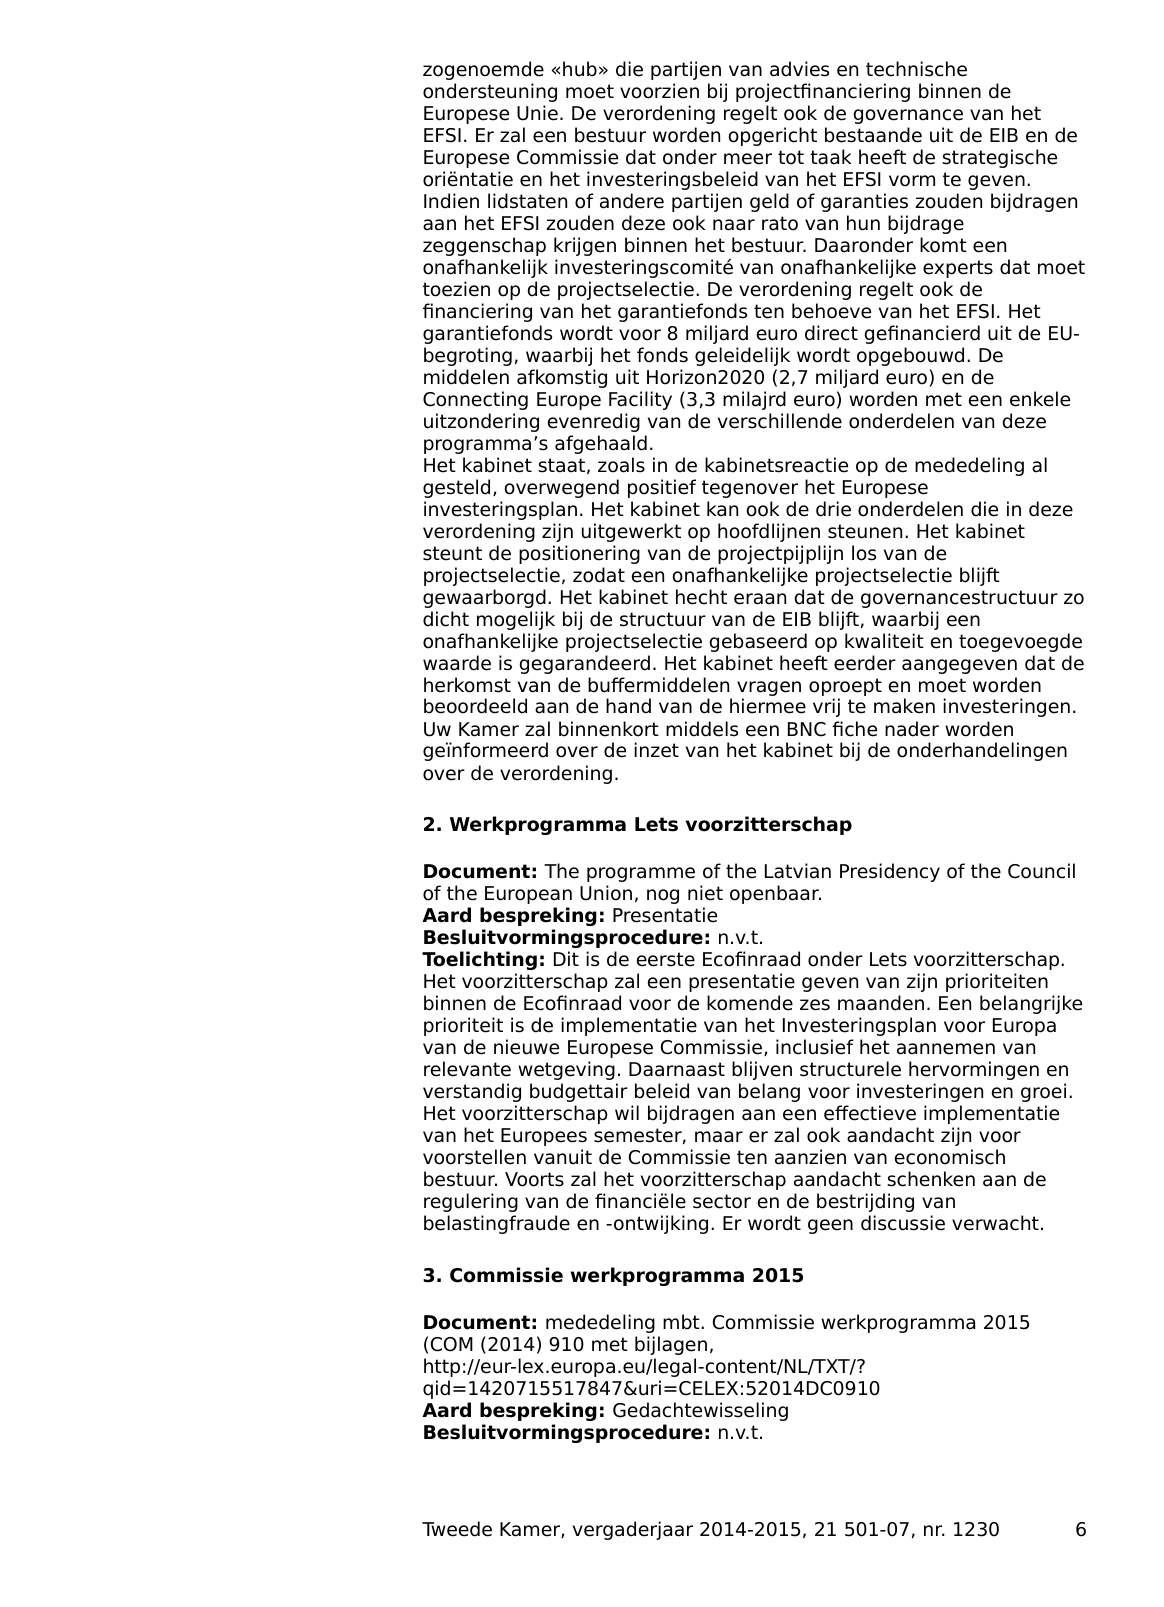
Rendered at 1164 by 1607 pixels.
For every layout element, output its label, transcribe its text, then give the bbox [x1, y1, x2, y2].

text Document: The programme of the Latvian Presidency of the Council of the European Union, nog niet openbaar. [422, 861, 1087, 905]
text Het kabinet staat, zoals in de kabinetsreactie op de mededeling al gesteld, overwegend positief tegenover het Europese investeringsplan. Het kabinet kan ook de drie onderdelen die in deze verordening zijn uitgewerkt op hoofdlijnen steunen. Het kabinet steunt de positionering van de projectpijplijn los van de projectselectie, zodat een onafhankelijke projectselectie blijft gewaarborgd. Het kabinet hecht eraan dat de governancestructuur zo dicht mogelijk bij de structuur van de EIB blijft, waarbij een onafhankelijke projectselectie gebaseerd op kwaliteit en toegevoegde waarde is gegarandeerd. Het kabinet heeft eerder aangegeven dat de herkomst van de buffermiddelen vragen oproept en moet worden beoordeeld aan de hand van de hiermee vrij te maken investeringen. Uw Kamer zal binnenkort middels een BNC fiche nader worden geïnformeerd over de inzet van het kabinet bij de onderhandelingen over de verordening. [422, 455, 1087, 784]
subtitle 2. Werkprogramma Lets voorzitterschap [422, 814, 1087, 836]
text Toelichting: Dit is de eerste Ecofinraad onder Lets voorzitterschap. Het voorzitterschap zal een presentatie geven van zijn prioriteiten binnen de Ecofinraad voor de komende zes maanden. Een belangrijke prioriteit is de implementatie van het Investeringsplan voor Europa van de nieuwe Europese Commissie, inclusief het aannemen van relevante wetgeving. Daarnaast blijven structurele hervormingen en verstandig budgettair beleid van belang voor investeringen en groei. Het voorzitterschap wil bijdragen aan een effectieve implementatie van het Europees semester, maar er zal ook aandacht zijn voor voorstellen vanuit de Commissie ten aanzien van economisch bestuur. Voorts zal het voorzitterschap aandacht schenken aan de regulering van de financiële sector en de bestrijding van belastingfraude en -ontwijking. Er wordt geen discussie verwacht. [422, 949, 1087, 1235]
text http://eur-lex.europa.eu/legal-content/NL/TXT/?qid=1420715517847&uri=CELEX:52014DC0910 [422, 1356, 1087, 1400]
text Besluitvormingsprocedure: n.v.t. [422, 927, 1087, 949]
text Document: mededeling mbt. Commissie werkprogramma 2015 (COM (2014) 910 met bijlagen, [422, 1312, 1087, 1356]
text Aard bespreking: Presentatie [422, 905, 1087, 927]
text Aard bespreking: Gedachtewisseling [422, 1400, 1087, 1422]
subtitle 3. Commissie werkprogramma 2015 [422, 1265, 1087, 1287]
text zogenoemde «hub» die partijen van advies en technische ondersteuning moet voorzien bij projectfinanciering binnen de Europese Unie. De verordening regelt ook de governance van het EFSI. Er zal een bestuur worden opgericht bestaande uit de EIB en de Europese Commissie dat onder meer tot taak heeft de strategische oriëntatie en het investeringsbeleid van het EFSI vorm te geven. Indien lidstaten of andere partijen geld of garanties zouden bijdragen aan het EFSI zouden deze ook naar rato van hun bijdrage zeggenschap krijgen binnen het bestuur. Daaronder komt een onafhankelijk investeringscomité van onafhankelijke experts dat moet toezien op de projectselectie. De verordening regelt ook de financiering van het garantiefonds ten behoeve van het EFSI. Het garantiefonds wordt voor 8 miljard euro direct gefinancierd uit de EU-begroting, waarbij het fonds geleidelijk wordt opgebouwd. De middelen afkomstig uit Horizon2020 (2,7 miljard euro) en de Connecting Europe Facility (3,3 milajrd euro) worden met een enkele uitzondering evenredig van de verschillende onderdelen van deze programma’s afgehaald. [422, 59, 1087, 455]
text Besluitvormingsprocedure: n.v.t. [422, 1422, 1087, 1444]
